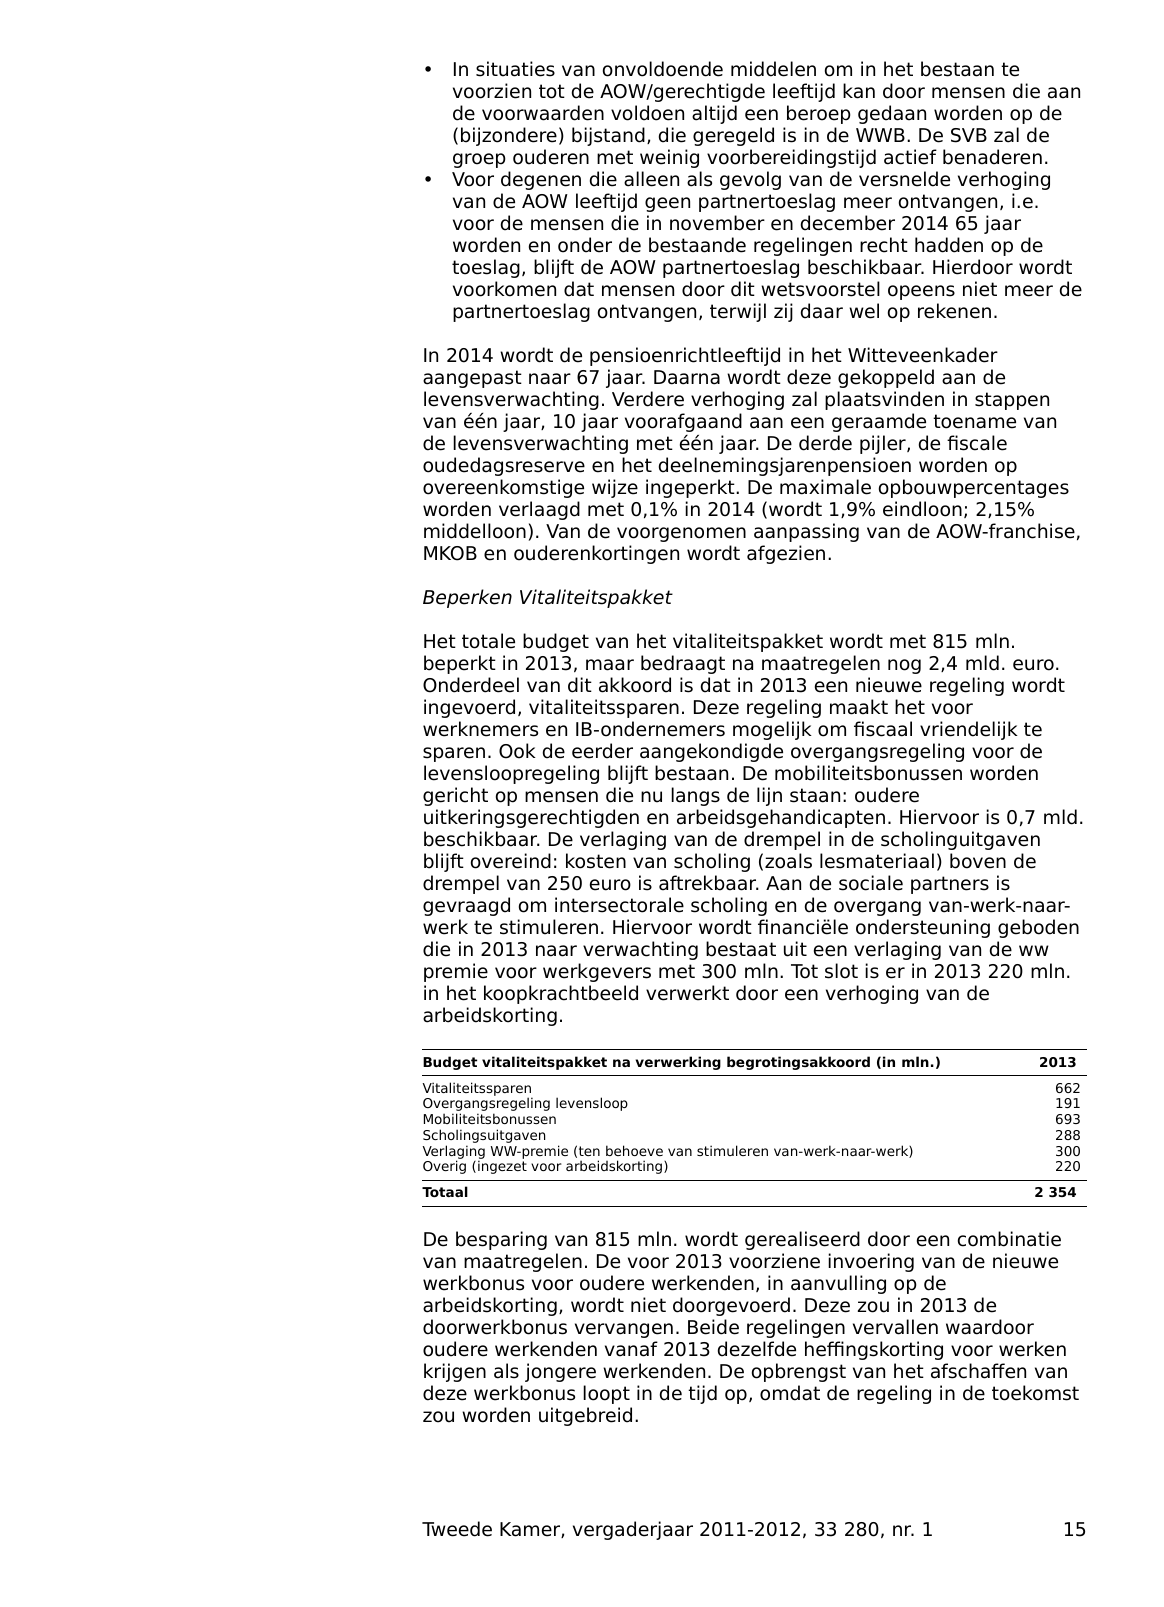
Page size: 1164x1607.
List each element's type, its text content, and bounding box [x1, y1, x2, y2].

table_header Budget vitaliteitspakket na verwerking begrotingsakkoord (in mln.) [422, 1050, 968, 1075]
text • Voor degenen die alleen als gevolg van de versnelde verhoging van de AOW leeftijd geen partnertoeslag meer ontvangen, i.e. voor de mensen die in november en december 2014 65 jaar worden en onder de bestaande regelingen recht hadden op de toeslag, blijft de AOW partnertoeslag beschikbaar. Hierdoor wordt voorkomen dat mensen door dit wetsvoorstel opeens niet meer de partnertoeslag ontvangen, terwijl zij daar wel op rekenen. [422, 169, 1087, 323]
text Het totale budget van het vitaliteitspakket wordt met 815 mln. beperkt in 2013, maar bedraagt na maatregelen nog 2,4 mld. euro. Onderdeel van dit akkoord is dat in 2013 een nieuwe regeling wordt ingevoerd, vitaliteitssparen. Deze regeling maakt het voor werknemers en IB-ondernemers mogelijk om fiscaal vriendelijk te sparen. Ook de eerder aangekondigde overgangsregeling voor de levensloopregeling blijft bestaan. De mobiliteitsbonussen worden gericht op mensen die nu langs de lijn staan: oudere uitkeringsgerechtigden en arbeidsgehandicapten. Hiervoor is 0,7 mld. beschikbaar. De verlaging van de drempel in de scholinguitgaven blijft overeind: kosten van scholing (zoals lesmateriaal) boven de drempel van 250 euro is aftrekbaar. Aan de sociale partners is gevraagd om intersectorale scholing en de overgang van-werk-naar-werk te stimuleren. Hiervoor wordt financiële ondersteuning geboden die in 2013 naar verwachting bestaat uit een verlaging van de ww premie voor werkgevers met 300 mln. Tot slot is er in 2013 220 mln. in het koopkrachtbeeld verwerkt door een verhoging van de arbeidskorting. [422, 631, 1087, 1027]
table_cell 191 [969, 1096, 1087, 1112]
table_cell 662 [969, 1076, 1087, 1096]
table_cell Overig (ingezet voor arbeidskorting) [422, 1159, 968, 1179]
table_cell Vitaliteitssparen [422, 1076, 968, 1096]
table_cell 220 [969, 1159, 1087, 1179]
text • In situaties van onvoldoende middelen om in het bestaan te voorzien tot de AOW/gerechtigde leeftijd kan door mensen die aan de voorwaarden voldoen altijd een beroep gedaan worden op de (bijzondere) bijstand, die geregeld is in de WWB. De SVB zal de groep ouderen met weinig voorbereidingstijd actief benaderen. [422, 59, 1087, 169]
text De besparing van 815 mln. wordt gerealiseerd door een combinatie van maatregelen. De voor 2013 voorziene invoering van de nieuwe werkbonus voor oudere werkenden, in aanvulling op de arbeidskorting, wordt niet doorgevoerd. Deze zou in 2013 de doorwerkbonus vervangen. Beide regelingen vervallen waardoor oudere werkenden vanaf 2013 dezelfde heffingskorting voor werken krijgen als jongere werkenden. De opbrengst van het afschaffen van deze werkbonus loopt in de tijd op, omdat de regeling in de toekomst zou worden uitgebreid. [422, 1229, 1087, 1427]
table_cell 288 [969, 1128, 1087, 1143]
subtitle Beperken Vitaliteitspakket [422, 587, 1087, 609]
table_cell 2 354 [969, 1181, 1087, 1206]
table_cell Overgangsregeling levensloop [422, 1096, 968, 1112]
table_cell Totaal [422, 1181, 968, 1206]
table_cell 693 [969, 1112, 1087, 1128]
table_cell Verlaging WW-premie (ten behoeve van stimuleren van-werk-naar-werk) [422, 1144, 968, 1159]
table_cell 300 [969, 1144, 1087, 1159]
table_header 2013 [969, 1050, 1087, 1075]
table_cell Mobiliteitsbonussen [422, 1112, 968, 1128]
table_cell Scholingsuitgaven [422, 1128, 968, 1143]
text In 2014 wordt de pensioenrichtleeftijd in het Witteveenkader aangepast naar 67 jaar. Daarna wordt deze gekoppeld aan de levensverwachting. Verdere verhoging zal plaatsvinden in stappen van één jaar, 10 jaar voorafgaand aan een geraamde toename van de levensverwachting met één jaar. De derde pijler, de fiscale oudedagsreserve en het deelnemingsjarenpensioen worden op overeenkomstige wijze ingeperkt. De maximale opbouwpercentages worden verlaagd met 0,1% in 2014 (wordt 1,9% eindloon; 2,15% middelloon). Van de voorgenomen aanpassing van de AOW-franchise, MKOB en ouderenkortingen wordt afgezien. [422, 345, 1087, 565]
